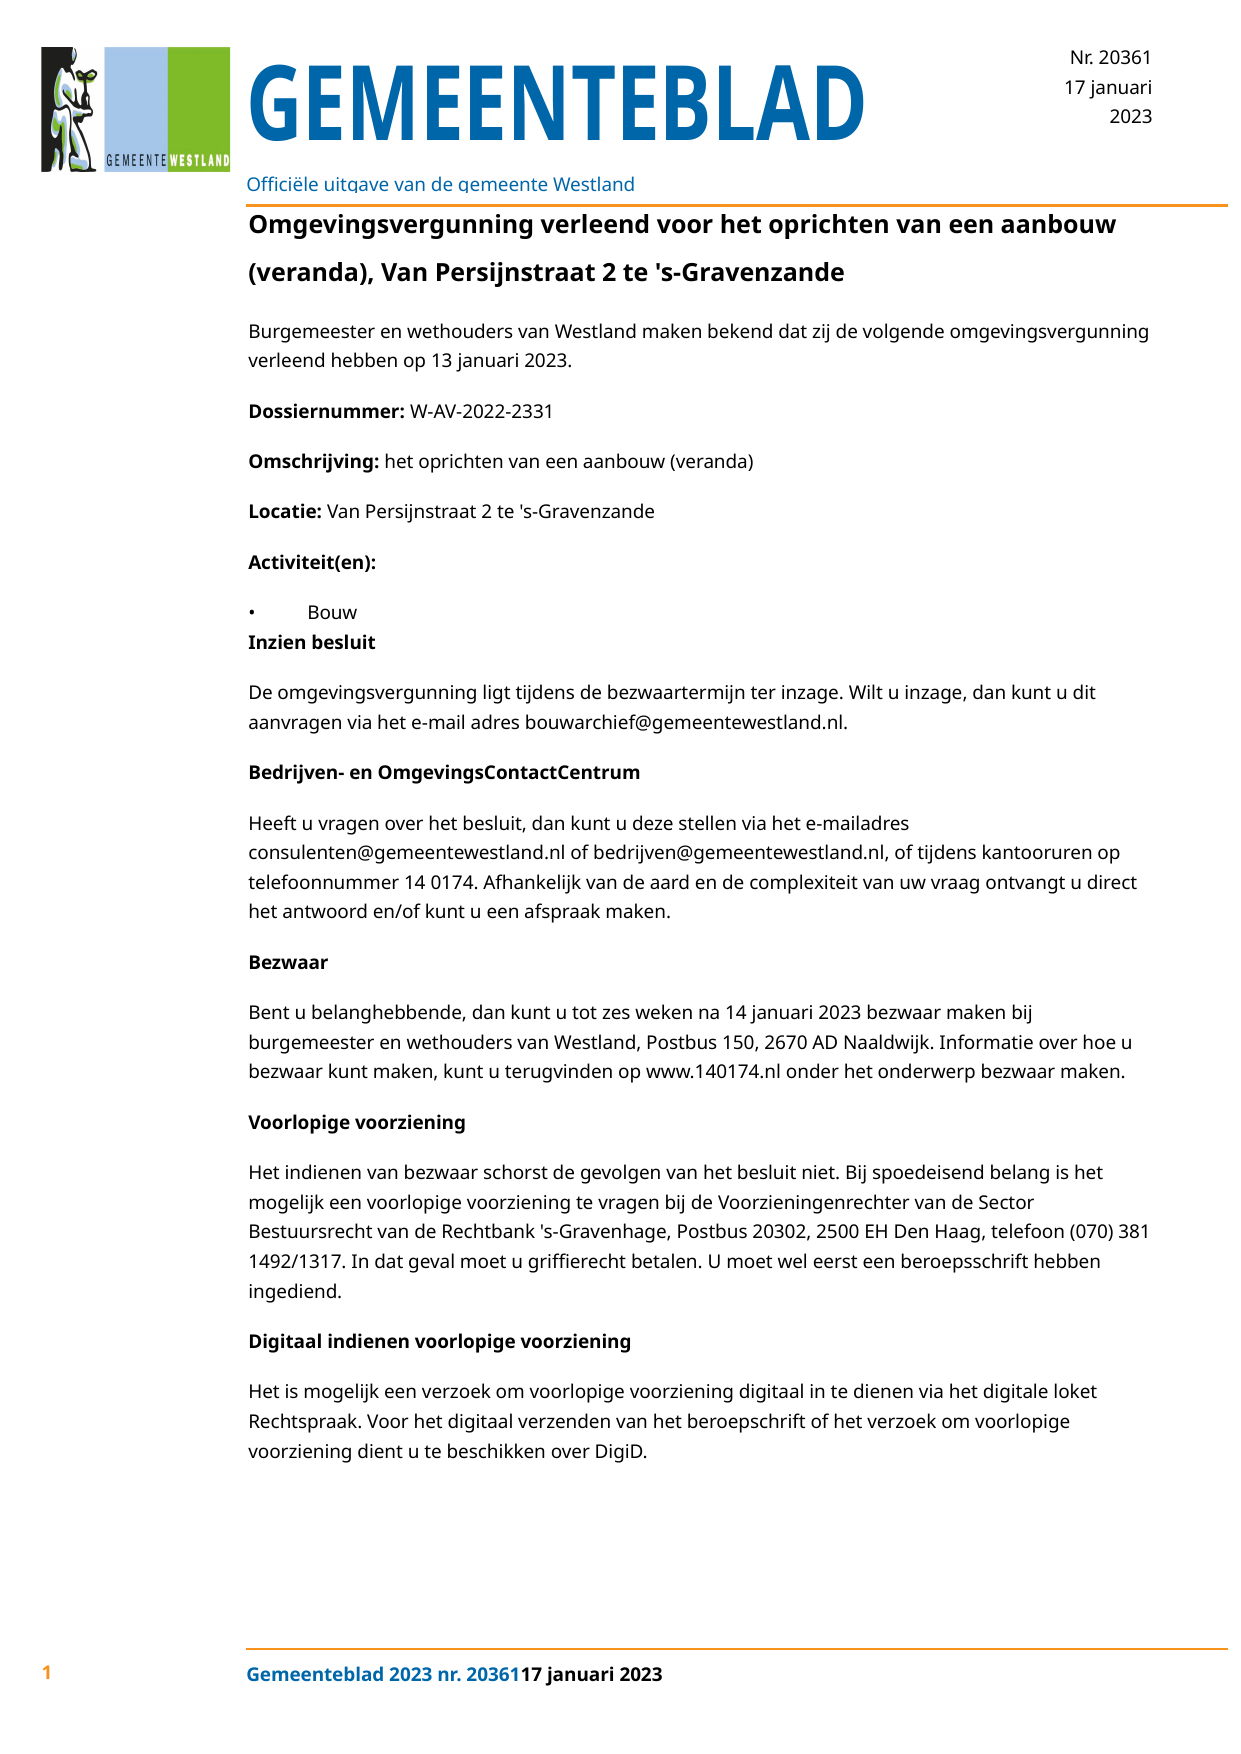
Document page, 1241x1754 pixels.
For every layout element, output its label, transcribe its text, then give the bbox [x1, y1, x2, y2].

picture [41, 47, 231, 172]
text Bedrijven- en OmgevingsContactCentrum [248, 759, 1152, 785]
text Omgevingsvergunning verleend voor het oprichten van een aanbouw (veranda), Van Persijnstraat 2 te 's-Gravenzande [248, 207, 1152, 288]
text Burgemeester en wethouders van Westland maken bekend dat zij de volgende omgevingsvergunning verleend hebben op 13 januari 2023. [248, 318, 1152, 373]
text Locatie: Van Persijnstraat 2 te 's-Gravenzande [248, 499, 1152, 524]
text Activiteit(en): [248, 549, 1152, 575]
text De omgevingsvergunning ligt tijdens de bezwaartermijn ter inzage. Wilt u inzage, dan kunt u dit aanvragen via het e-mail adres bouwarchief@gemeentewestland.nl. [248, 679, 1152, 735]
text Voorlopige voorziening [248, 1109, 1152, 1135]
text Bezwaar [248, 949, 1152, 975]
text Inzien besluit [248, 629, 1152, 655]
text Omschrijving: het oprichten van een aanbouw (veranda) [248, 448, 1152, 474]
list Bouw [248, 599, 1152, 625]
text Dossiernummer: W-AV-2022-2331 [248, 398, 1152, 424]
text Digitaal indienen voorlopige voorziening [248, 1328, 1152, 1354]
text Bent u belanghebbende, dan kunt u tot zes weken na 14 januari 2023 bezwaar maken bij burgemeester en wethouders van Westland, Postbus 150, 2670 AD Naaldwijk. Informatie over hoe u bezwaar kunt maken, kunt u terugvinden op www.140174.nl onder het onderwerp bezwaar maken. [248, 999, 1152, 1084]
text Het indienen van bezwaar schorst de gevolgen van het besluit niet. Bij spoedeisend belang is het mogelijk een voorlopige voorziening te vragen bij de Voorzieningenrechter van de Sector Bestuursrecht van de Rechtbank 's-Gravenhage, Postbus 20302, 2500 EH Den Haag, telefoon (070) 381 1492/1317. In dat geval moet u griffierecht betalen. U moet wel eerst een beroepsschrift hebben ingediend. [248, 1159, 1152, 1304]
text Heeft u vragen over het besluit, dan kunt u deze stellen via het e-mailadres consulenten@gemeentewestland.nl of bedrijven@gemeentewestland.nl, of tijdens kantooruren op telefoonnummer 14 0174. Afhankelijk van de aard en de complexiteit van uw vraag ontvangt u direct het antwoord en/of kunt u een afspraak maken. [248, 810, 1152, 924]
text Het is mogelijk een verzoek om voorlopige voorziening digitaal in te dienen via het digitale loket Rechtspraak. Voor het digitaal verzenden van het beroepschrift of het verzoek om voorlopige voorziening dient u te beschikken over DigiD. [248, 1379, 1152, 1464]
